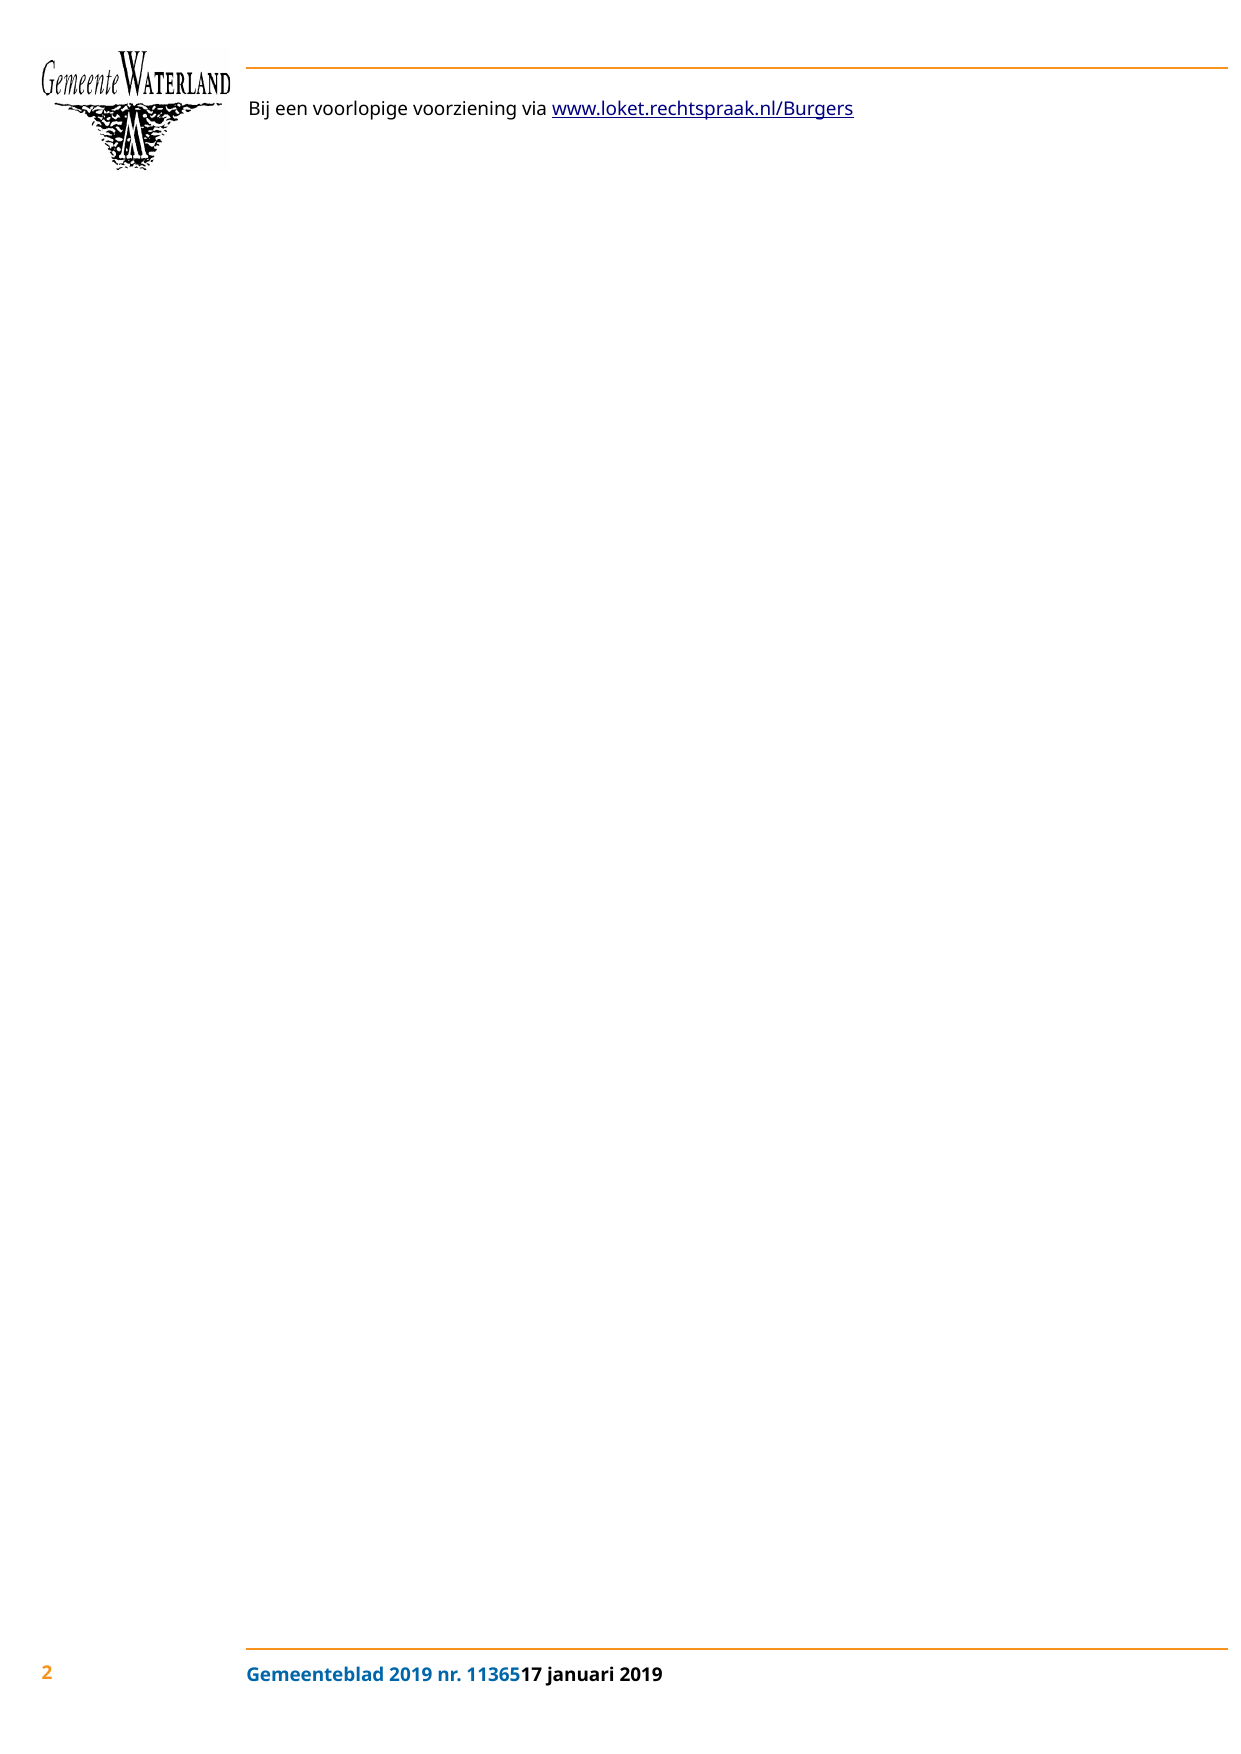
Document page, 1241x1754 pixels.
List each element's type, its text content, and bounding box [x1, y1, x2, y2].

picture [41, 47, 231, 172]
text Bij een voorlopige voorziening via www.loket.rechtspraak.nl/Burgers [248, 95, 1152, 121]
